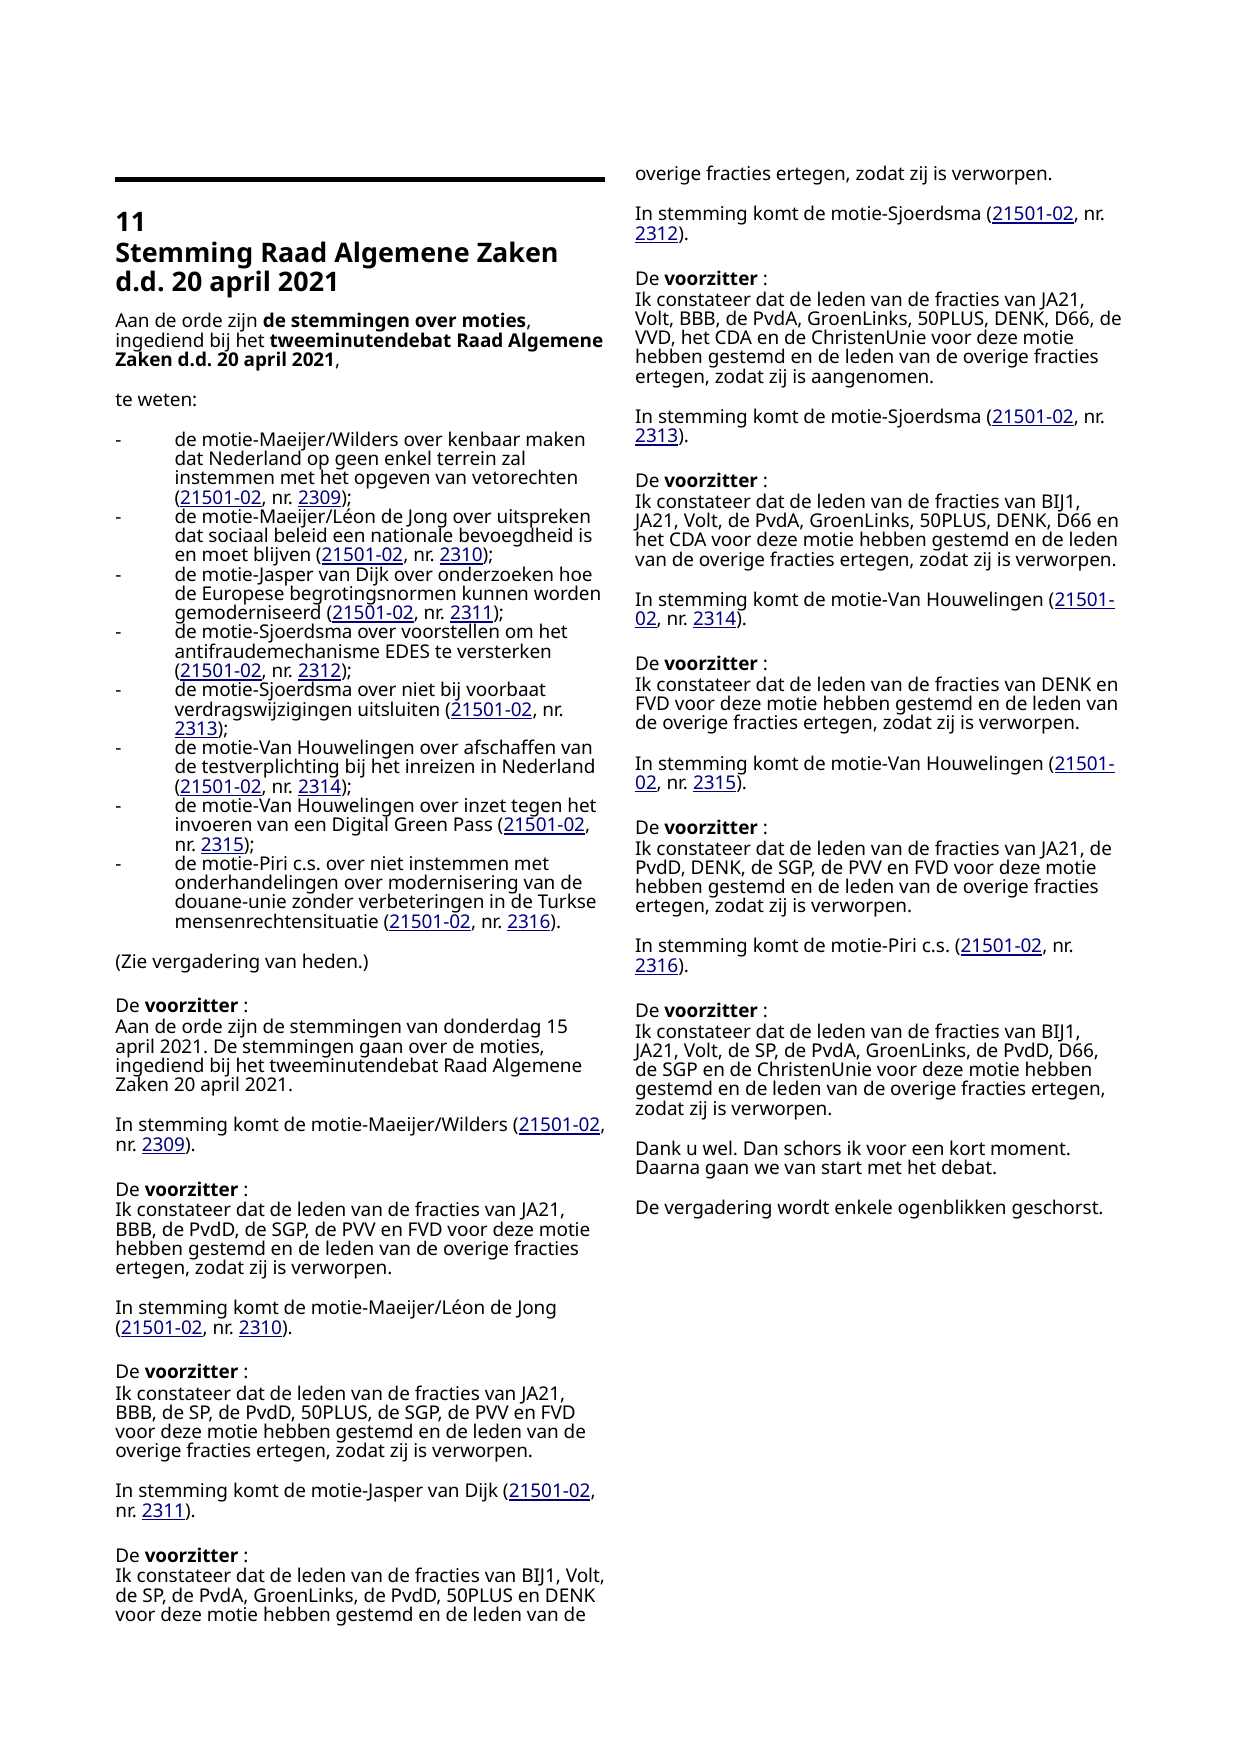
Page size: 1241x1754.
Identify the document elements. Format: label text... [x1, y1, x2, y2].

text In stemming komt de motie-Maeijer/Léon de Jong (21501-02, nr. 2310). [115, 1299, 605, 1338]
text In stemming komt de motie-Piri c.s. (21501-02, nr. 2316). [635, 937, 1125, 976]
text In stemming komt de motie-Sjoerdsma (21501-02, nr. 2312). [635, 205, 1125, 244]
text In stemming komt de motie-Jasper van Dijk (21501-02, nr. 2311). [115, 1482, 605, 1521]
list de motie-Van Houwelingen over afschaffen van de testverplichting bij het inreizen in Nederland (21501-02, nr. 2314); [115, 739, 605, 797]
list de motie-Piri c.s. over niet instemmen met onderhandelingen over modernisering van de douane-unie zonder verbeteringen in de Turkse mensenrechtensituatie (21501-02, nr. 2316). [115, 855, 605, 932]
text In stemming komt de motie-Sjoerdsma (21501-02, nr. 2313). [635, 408, 1125, 446]
text Ik constateer dat de leden van de fracties van JA21, BBB, de PvdD, de SGP, de PVV en FVD voor deze motie hebben gestemd en de leden van de overige fracties ertegen, zodat zij is verworpen. [115, 1201, 605, 1278]
text (Zie vergadering van heden.) [115, 953, 605, 972]
text De vergadering wordt enkele ogenblikken geschorst. [635, 1199, 1125, 1218]
text In stemming komt de motie-Maeijer/Wilders (21501-02, nr. 2309). [115, 1116, 605, 1155]
list de motie-Van Houwelingen over inzet tegen het invoeren van een Digital Green Pass (21501-02, nr. 2315); [115, 797, 605, 855]
text 11 [115, 203, 605, 239]
text te weten: [115, 391, 605, 410]
text De voorzitter : [115, 993, 605, 1018]
text De voorzitter : [635, 467, 1125, 493]
text Ik constateer dat de leden van de fracties van BIJ1, JA21, Volt, de SP, de PvdA, GroenLinks, de PvdD, D66, de SGP en de ChristenUnie voor deze motie hebben gestemd en de leden van de overige fracties ertegen, zodat zij is verworpen. [635, 1023, 1125, 1119]
text De voorzitter : [115, 1176, 605, 1201]
text De voorzitter : [635, 650, 1125, 676]
text In stemming komt de motie-Van Houwelingen (21501-02, nr. 2315). [635, 754, 1125, 793]
text In stemming komt de motie-Van Houwelingen (21501-02, nr. 2314). [635, 591, 1125, 629]
list de motie-Jasper van Dijk over onderzoeken hoe de Europese begrotingsnormen kunnen worden gemoderniseerd (21501-02, nr. 2311); [115, 566, 605, 623]
text Ik constateer dat de leden van de fracties van BIJ1, Volt, de SP, de PvdA, GroenLinks, de PvdD, 50PLUS en DENK voor deze motie hebben gestemd en de leden van de [115, 1567, 605, 1625]
text De voorzitter : [115, 1542, 605, 1567]
list de motie-Sjoerdsma over niet bij voorbaat verdragswijzigingen uitsluiten (21501-02, nr. 2313); [115, 681, 605, 739]
text De voorzitter : [635, 814, 1125, 839]
text Ik constateer dat de leden van de fracties van DENK en FVD voor deze motie hebben gestemd en de leden van de overige fracties ertegen, zodat zij is verworpen. [635, 676, 1125, 734]
text Ik constateer dat de leden van de fracties van JA21, Volt, BBB, de PvdA, GroenLinks, 50PLUS, DENK, D66, de VVD, het CDA en de ChristenUnie voor deze motie hebben gestemd en de leden van de overige fracties ertegen, zodat zij is aangenomen. [635, 291, 1125, 387]
list de motie-Sjoerdsma over voorstellen om het antifraudemechanisme EDES te versterken (21501-02, nr. 2312); [115, 623, 605, 681]
text Dank u wel. Dan schors ik voor een kort moment. Daarna gaan we van start met het debat. [635, 1140, 1125, 1178]
text Stemming Raad Algemene Zaken d.d. 20 april 2021 [115, 239, 605, 312]
text Aan de orde zijn de stemmingen over moties, ingediend bij het tweeminutendebat Raad Algemene Zaken d.d. 20 april 2021, [115, 312, 605, 370]
list de motie-Maeijer/Léon de Jong over uitspreken dat sociaal beleid een nationale bevoegdheid is en moet blijven (21501-02, nr. 2310); [115, 508, 605, 566]
text De voorzitter : [115, 1359, 605, 1384]
text Aan de orde zijn de stemmingen van donderdag 15 april 2021. De stemmingen gaan over de moties, ingediend bij het tweeminutendebat Raad Algemene Zaken 20 april 2021. [115, 1018, 605, 1096]
text Ik constateer dat de leden van de fracties van BIJ1, JA21, Volt, de PvdA, GroenLinks, 50PLUS, DENK, D66 en het CDA voor deze motie hebben gestemd en de leden van de overige fracties ertegen, zodat zij is verworpen. [635, 493, 1125, 570]
text De voorzitter : [635, 265, 1125, 291]
text Ik constateer dat de leden van de fracties van JA21, de PvdD, DENK, de SGP, de PVV en FVD voor deze motie hebben gestemd en de leden van de overige fracties ertegen, zodat zij is verworpen. [635, 839, 1125, 917]
text overige fracties ertegen, zodat zij is verworpen. [635, 165, 1125, 184]
text De voorzitter : [635, 997, 1125, 1023]
text Ik constateer dat de leden van de fracties van JA21, BBB, de SP, de PvdD, 50PLUS, de SGP, de PVV en FVD voor deze motie hebben gestemd en de leden van de overige fracties ertegen, zodat zij is verworpen. [115, 1384, 605, 1462]
list de motie-Maeijer/Wilders over kenbaar maken dat Nederland op geen enkel terrein zal instemmen met het opgeven van vetorechten (21501-02, nr. 2309); [115, 431, 605, 508]
